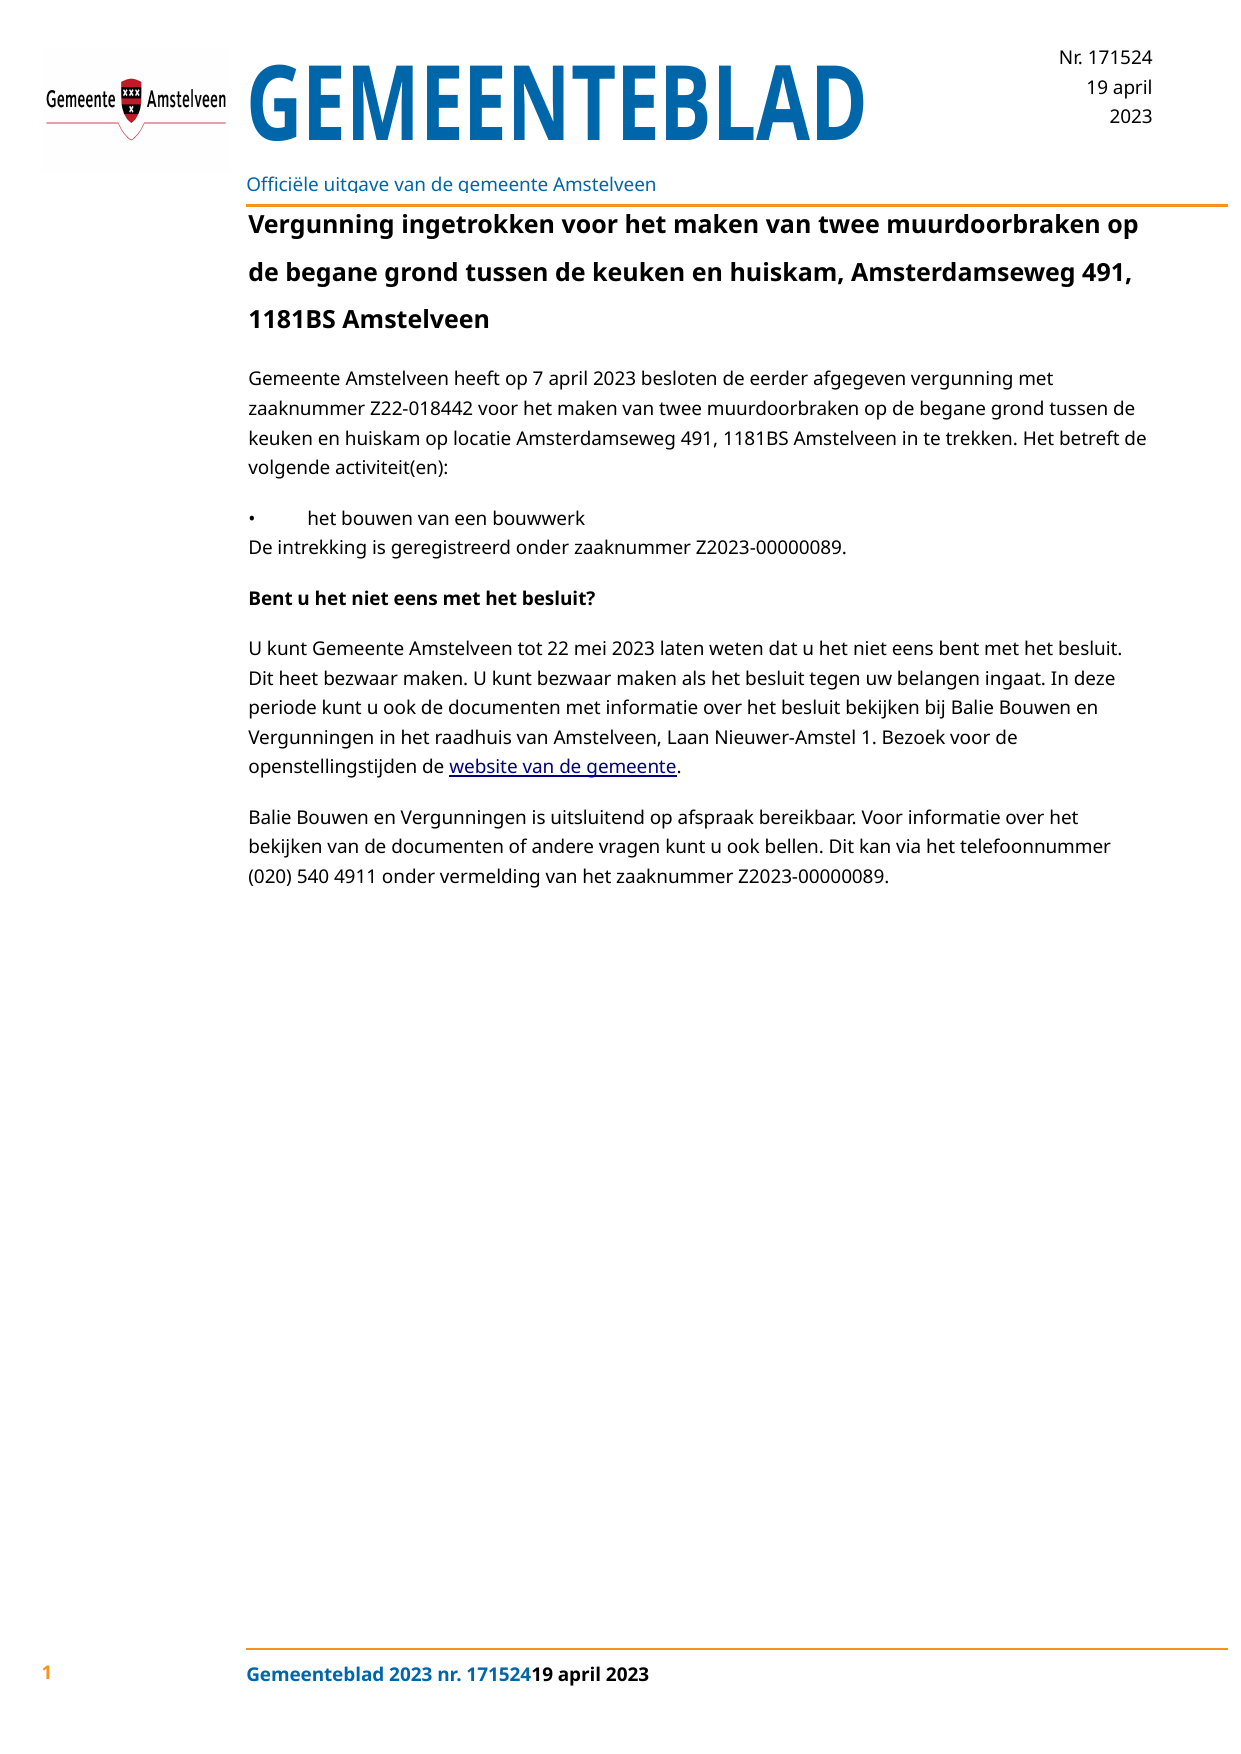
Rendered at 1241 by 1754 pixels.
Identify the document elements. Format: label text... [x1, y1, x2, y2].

text Gemeente Amstelveen heeft op 7 april 2023 besloten de eerder afgegeven vergunning met zaaknummer Z22-018442 voor het maken van twee muurdoorbraken op de begane grond tussen de keuken en huiskam op locatie Amsterdamseweg 491, 1181BS Amstelveen in te trekken. Het betreft de volgende activiteit(en): [248, 366, 1152, 480]
list het bouwen van een bouwwerk [248, 505, 1152, 530]
text Balie Bouwen en Vergunningen is uitsluitend op afspraak bereikbaar. Voor informatie over het bekijken van de documenten of andere vragen kunt u ook bellen. Dit kan via het telefoonnummer (020) 540 4911 onder vermelding van het zaaknummer Z2023-00000089. [248, 804, 1152, 889]
text Bent u het niet eens met het besluit? [248, 585, 1152, 610]
text De intrekking is geregistreerd onder zaaknummer Z2023-00000089. [248, 534, 1152, 560]
text U kunt Gemeente Amstelveen tot 22 mei 2023 laten weten dat u het niet eens bent met het besluit. Dit heet bezwaar maken. U kunt bezwaar maken als het besluit tegen uw belangen ingaat. In deze periode kunt u ook de documenten met informatie over het besluit bekijken bij Balie Bouwen en Vergunningen in het raadhuis van Amstelveen, Laan Nieuwer-Amstel 1. Bezoek voor de openstellingstijden de website van de gemeente. [248, 635, 1152, 779]
text Vergunning ingetrokken voor het maken van twee muurdoorbraken op de begane grond tussen de keuken en huiskam, Amsterdamseweg 491, 1181BS Amstelveen [248, 207, 1152, 336]
picture [41, 47, 231, 172]
